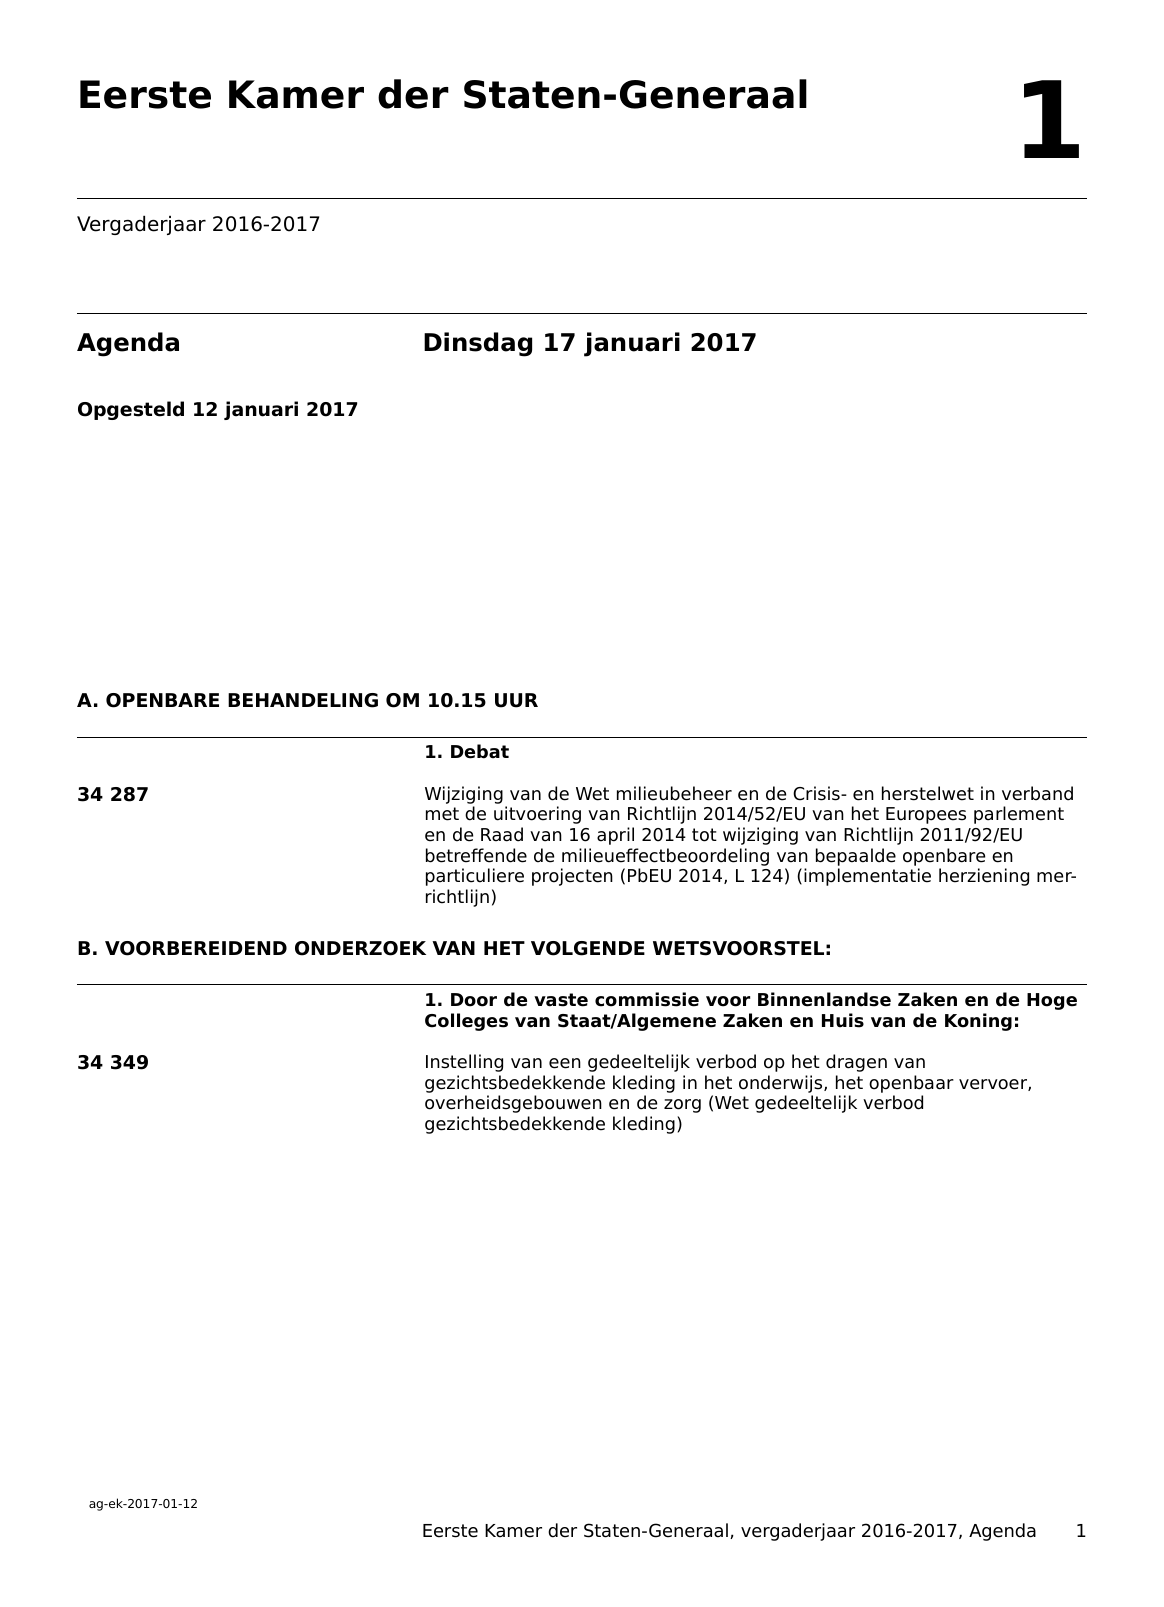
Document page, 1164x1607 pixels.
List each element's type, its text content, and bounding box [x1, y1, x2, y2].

subtitle B. VOORBEREIDEND ONDERZOEK VAN HET VOLGENDE WETSVOORSTEL: [77, 937, 1087, 959]
table_cell [401, 763, 418, 784]
table_header [401, 738, 418, 763]
table_cell Vergaderjaar 2016-2017 [77, 199, 1087, 313]
table_cell 34 349 [77, 1052, 401, 1134]
table_cell Dinsdag 17 januari 2017 [422, 314, 1087, 357]
text Opgesteld 12 januari 2017 [77, 399, 1087, 421]
table_header [77, 985, 401, 1031]
table_cell [401, 1052, 418, 1134]
table_cell 34 287 [77, 784, 401, 907]
table_header 1. Door de vaste commissie voor Binnenlandse Zaken en de Hoge Colleges van Staat/Algemene Zaken en Huis van de Koning: [418, 985, 1087, 1031]
table_header 1 [886, 59, 1087, 198]
text ag-ek-2017-01-12 [88, 1497, 323, 1511]
table_header 1. Debat [418, 738, 1087, 763]
table_cell [401, 1031, 418, 1052]
table_cell [77, 1031, 401, 1052]
table_header [77, 738, 401, 763]
table_cell [418, 1031, 1087, 1052]
table_cell Instelling van een gedeeltelijk verbod op het dragen van gezichtsbedekkende kleding in het onderwijs, het openbaar vervoer, overheidsgebouwen en de zorg (Wet gedeeltelijk verbod gezichtsbedekkende kleding) [418, 1052, 1087, 1134]
table_cell [401, 784, 418, 907]
table_header [401, 985, 418, 1031]
table_cell Agenda [77, 314, 422, 357]
table_cell [418, 763, 1087, 784]
table_cell Wijziging van de Wet milieubeheer en de Crisis- en herstelwet in verband met de uitvoering van Richtlijn 2014/52/EU van het Europees parlement en de Raad van 16 april 2014 tot wijziging van Richtlijn 2011/92/EU betreffende de milieueffectbeoordeling van bepaalde openbare en particuliere projecten (PbEU 2014, L 124) (implementatie herziening mer-richtlijn) [418, 784, 1087, 907]
subtitle A. OPENBARE BEHANDELING OM 10.15 UUR [77, 690, 1087, 712]
table_header Eerste Kamer der Staten-Generaal [77, 59, 886, 198]
table_cell [77, 763, 401, 784]
